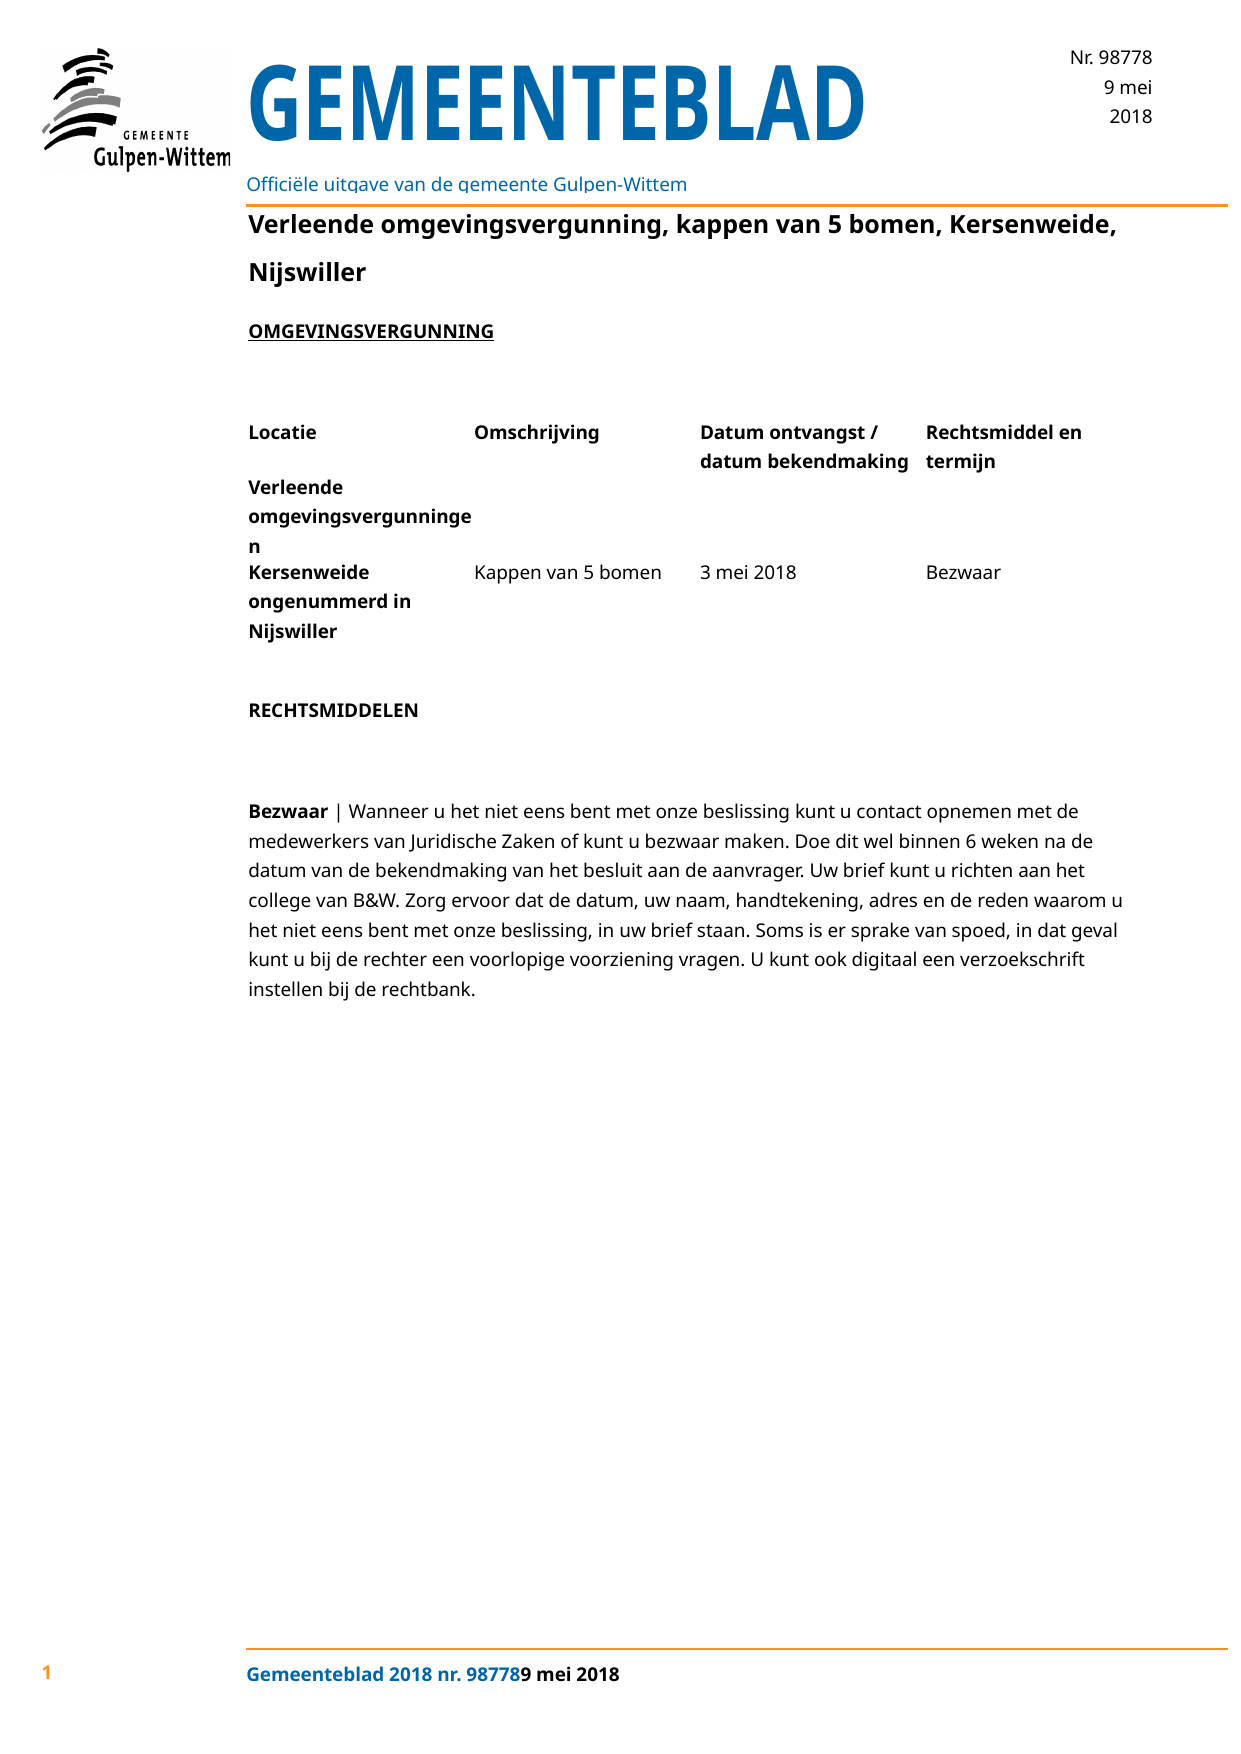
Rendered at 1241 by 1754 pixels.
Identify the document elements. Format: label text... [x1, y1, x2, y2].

table_header Rechtsmiddel en termijn [926, 419, 1152, 474]
table_cell Bezwaar [926, 559, 1152, 644]
text OMGEVINGSVERGUNNING [248, 318, 1152, 344]
table_cell Kappen van 5 bomen [474, 559, 700, 644]
table_cell [474, 474, 700, 559]
table_cell 3 mei 2018 [700, 559, 926, 644]
text RECHTSMIDDELEN [248, 698, 1152, 723]
text Verleende omgevingsvergunning, kappen van 5 bomen, Kersenweide, Nijswiller [248, 207, 1152, 288]
table_cell Kersenweide ongenummerd in Nijswiller [248, 559, 474, 644]
table_cell [926, 474, 1152, 559]
table_cell Verleende omgevingsvergunningen [248, 474, 474, 559]
table_header Omschrijving [474, 419, 700, 474]
table_header Datum ontvangst / datum bekendmaking [700, 419, 926, 474]
text Bezwaar | Wanneer u het niet eens bent met onze beslissing kunt u contact opnemen met de medewerkers van Juridische Zaken of kunt u bezwaar maken. Doe dit wel binnen 6 weken na de datum van de bekendmaking van het besluit aan de aanvrager. Uw brief kunt u richten aan het college van B&W. Zorg ervoor dat de datum, uw naam, handtekening, adres en de reden waarom u het niet eens bent met onze beslissing, in uw brief staan. Soms is er sprake van spoed, in dat geval kunt u bij de rechter een voorlopige voorziening vragen. U kunt ook digitaal een verzoekschrift instellen bij de rechtbank. [248, 798, 1152, 1002]
picture [41, 47, 231, 172]
table_cell [700, 474, 926, 559]
table_header Locatie [248, 419, 474, 474]
